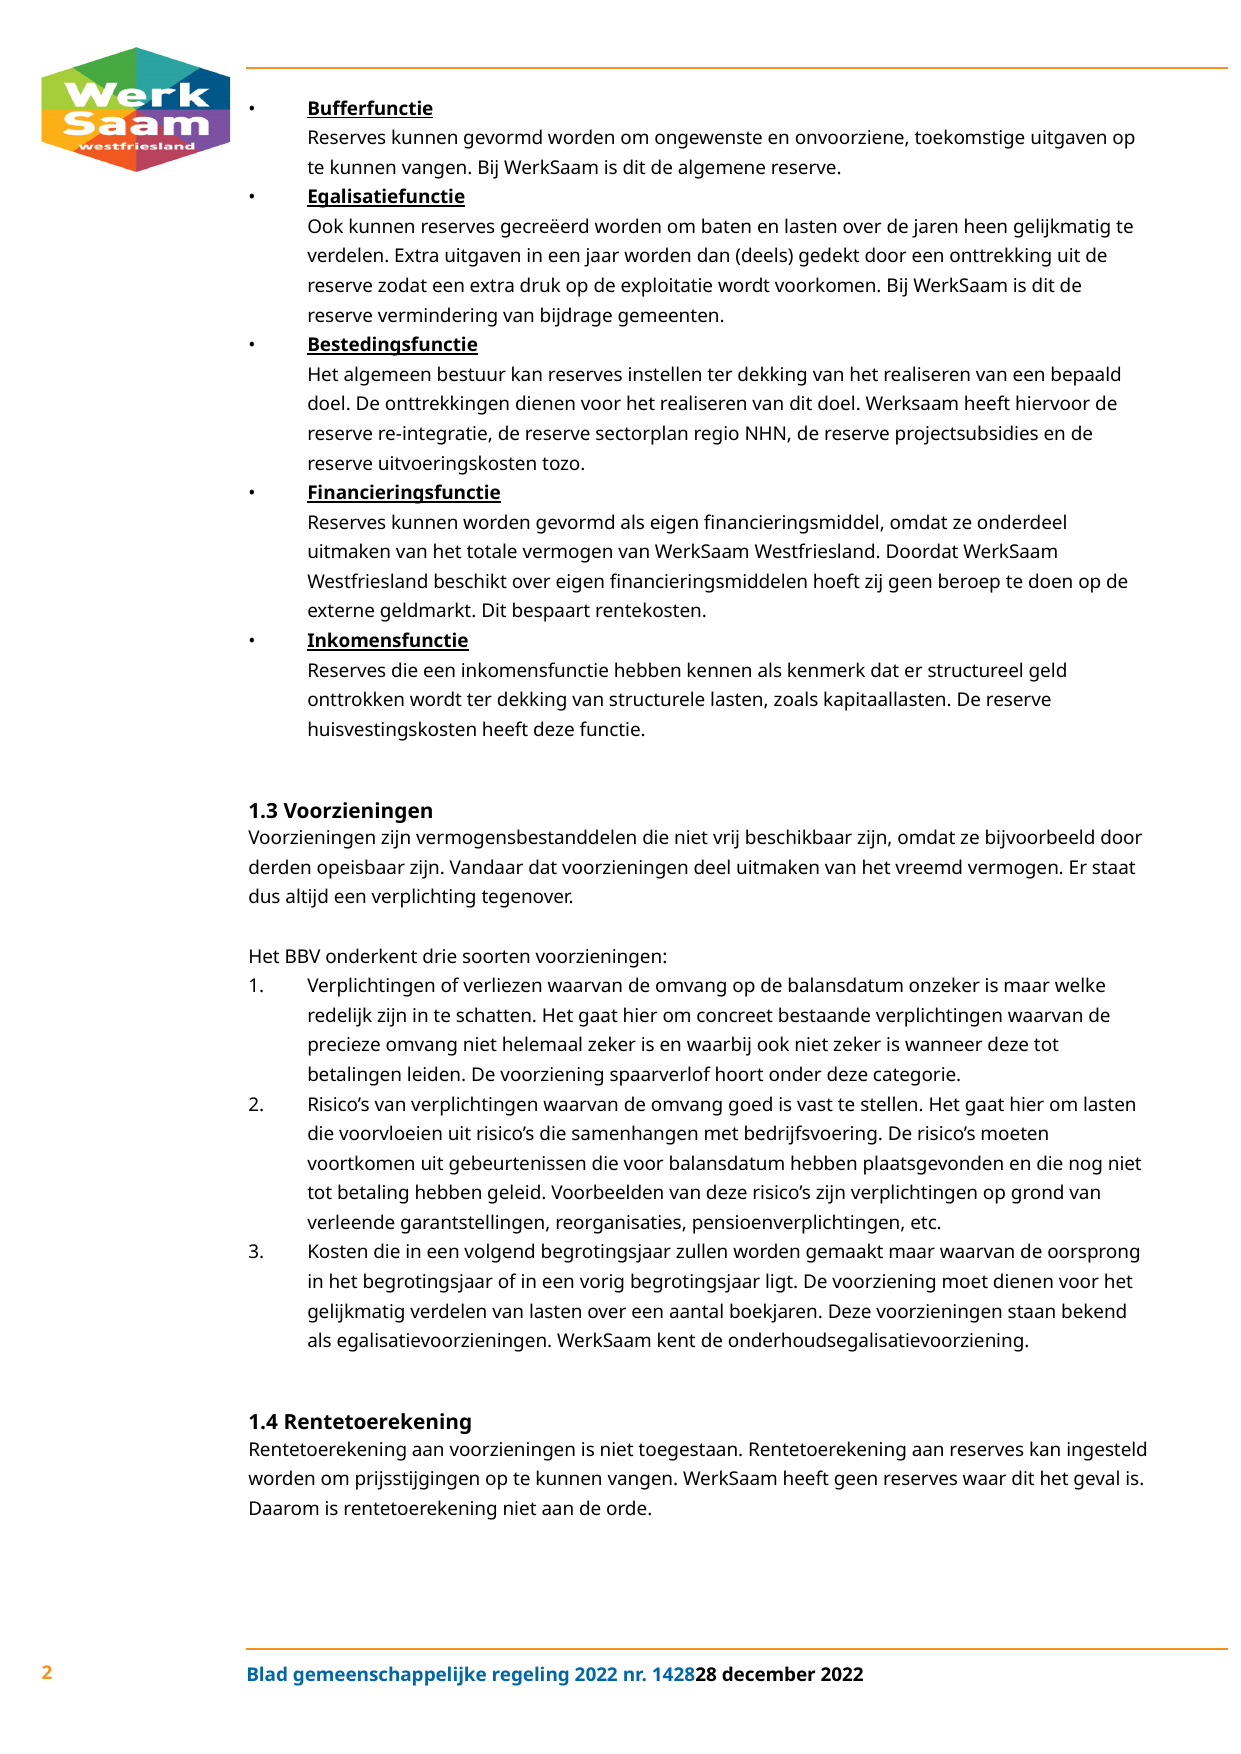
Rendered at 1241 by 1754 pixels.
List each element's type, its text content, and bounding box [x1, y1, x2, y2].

list Bestedingsfunctie [248, 331, 1152, 357]
list Reserves kunnen worden gevormd als eigen financieringsmiddel, omdat ze onderdeel uitmaken van het totale vermogen van WerkSaam Westfriesland. Doordat WerkSaam Westfriesland beschikt over eigen financieringsmiddelen hoeft zij geen beroep te doen op de externe geldmarkt. Dit bespaart rentekosten. [248, 509, 1152, 623]
list Kosten die in een volgend begrotingsjaar zullen worden gemaakt maar waarvan de oorsprong in het begrotingsjaar of in een vorig begrotingsjaar ligt. De voorziening moet dienen voor het gelijkmatig verdelen van lasten over een aantal boekjaren. Deze voorzieningen staan bekend als egalisatievoorzieningen. WerkSaam kent de onderhoudsegalisatievoorziening. [248, 1239, 1152, 1353]
list Inkomensfunctie [248, 627, 1152, 653]
text 1.3 Voorzieningen [248, 796, 1152, 824]
text 1.4 Rentetoerekening [248, 1407, 1152, 1436]
list Reserves die een inkomensfunctie hebben kennen als kenmerk dat er structureel geld onttrokken wordt ter dekking van structurele lasten, zoals kapitaallasten. De reserve huisvestingskosten heeft deze functie. [248, 657, 1152, 742]
list Risico’s van verplichtingen waarvan de omvang goed is vast te stellen. Het gaat hier om lasten die voorvloeien uit risico’s die samenhangen met bedrijfsvoering. De risico’s moeten voortkomen uit gebeurtenissen die voor balansdatum hebben plaatsgevonden en die nog niet tot betaling hebben geleid. Voorbeelden van deze risico’s zijn verplichtingen op grond van verleende garantstellingen, reorganisaties, pensioenverplichtingen, etc. [248, 1091, 1152, 1235]
list Verplichtingen of verliezen waarvan de omvang op de balansdatum onzeker is maar welke redelijk zijn in te schatten. Het gaat hier om concreet bestaande verplichtingen waarvan de precieze omvang niet helemaal zeker is en waarbij ook niet zeker is wanneer deze tot betalingen leiden. De voorziening spaarverlof hoort onder deze categorie. [248, 972, 1152, 1087]
list Egalisatiefunctie [248, 183, 1152, 209]
list Ook kunnen reserves gecreëerd worden om baten en lasten over de jaren heen gelijkmatig te verdelen. Extra uitgaven in een jaar worden dan (deels) gedekt door een onttrekking uit de reserve zodat een extra druk op de exploitatie wordt voorkomen. Bij WerkSaam is dit de reserve vermindering van bijdrage gemeenten. [248, 213, 1152, 328]
list Financieringsfunctie [248, 479, 1152, 505]
list Bufferfunctie [248, 95, 1152, 121]
text Voorzieningen zijn vermogensbestanddelen die niet vrij beschikbaar zijn, omdat ze bijvoorbeeld door derden opeisbaar zijn. Vandaar dat voorzieningen deel uitmaken van het vreemd vermogen. Er staat dus altijd een verplichting tegenover. [248, 824, 1152, 909]
list Reserves kunnen gevormd worden om ongewenste en onvoorziene, toekomstige uitgaven op te kunnen vangen. Bij WerkSaam is dit de algemene reserve. [248, 124, 1152, 180]
picture [41, 47, 231, 172]
list Het algemeen bestuur kan reserves instellen ter dekking van het realiseren van een bepaald doel. De onttrekkingen dienen voor het realiseren van dit doel. Werksaam heeft hiervoor de reserve re-integratie, de reserve sectorplan regio NHN, de reserve projectsubsidies en de reserve uitvoeringskosten tozo. [248, 361, 1152, 476]
text Rentetoerekening aan voorzieningen is niet toegestaan. Rentetoerekening aan reserves kan ingesteld worden om prijsstijgingen op te kunnen vangen. WerkSaam heeft geen reserves waar dit het geval is. Daarom is rentetoerekening niet aan de orde. [248, 1436, 1152, 1521]
text Het BBV onderkent drie soorten voorzieningen: [248, 943, 1152, 968]
